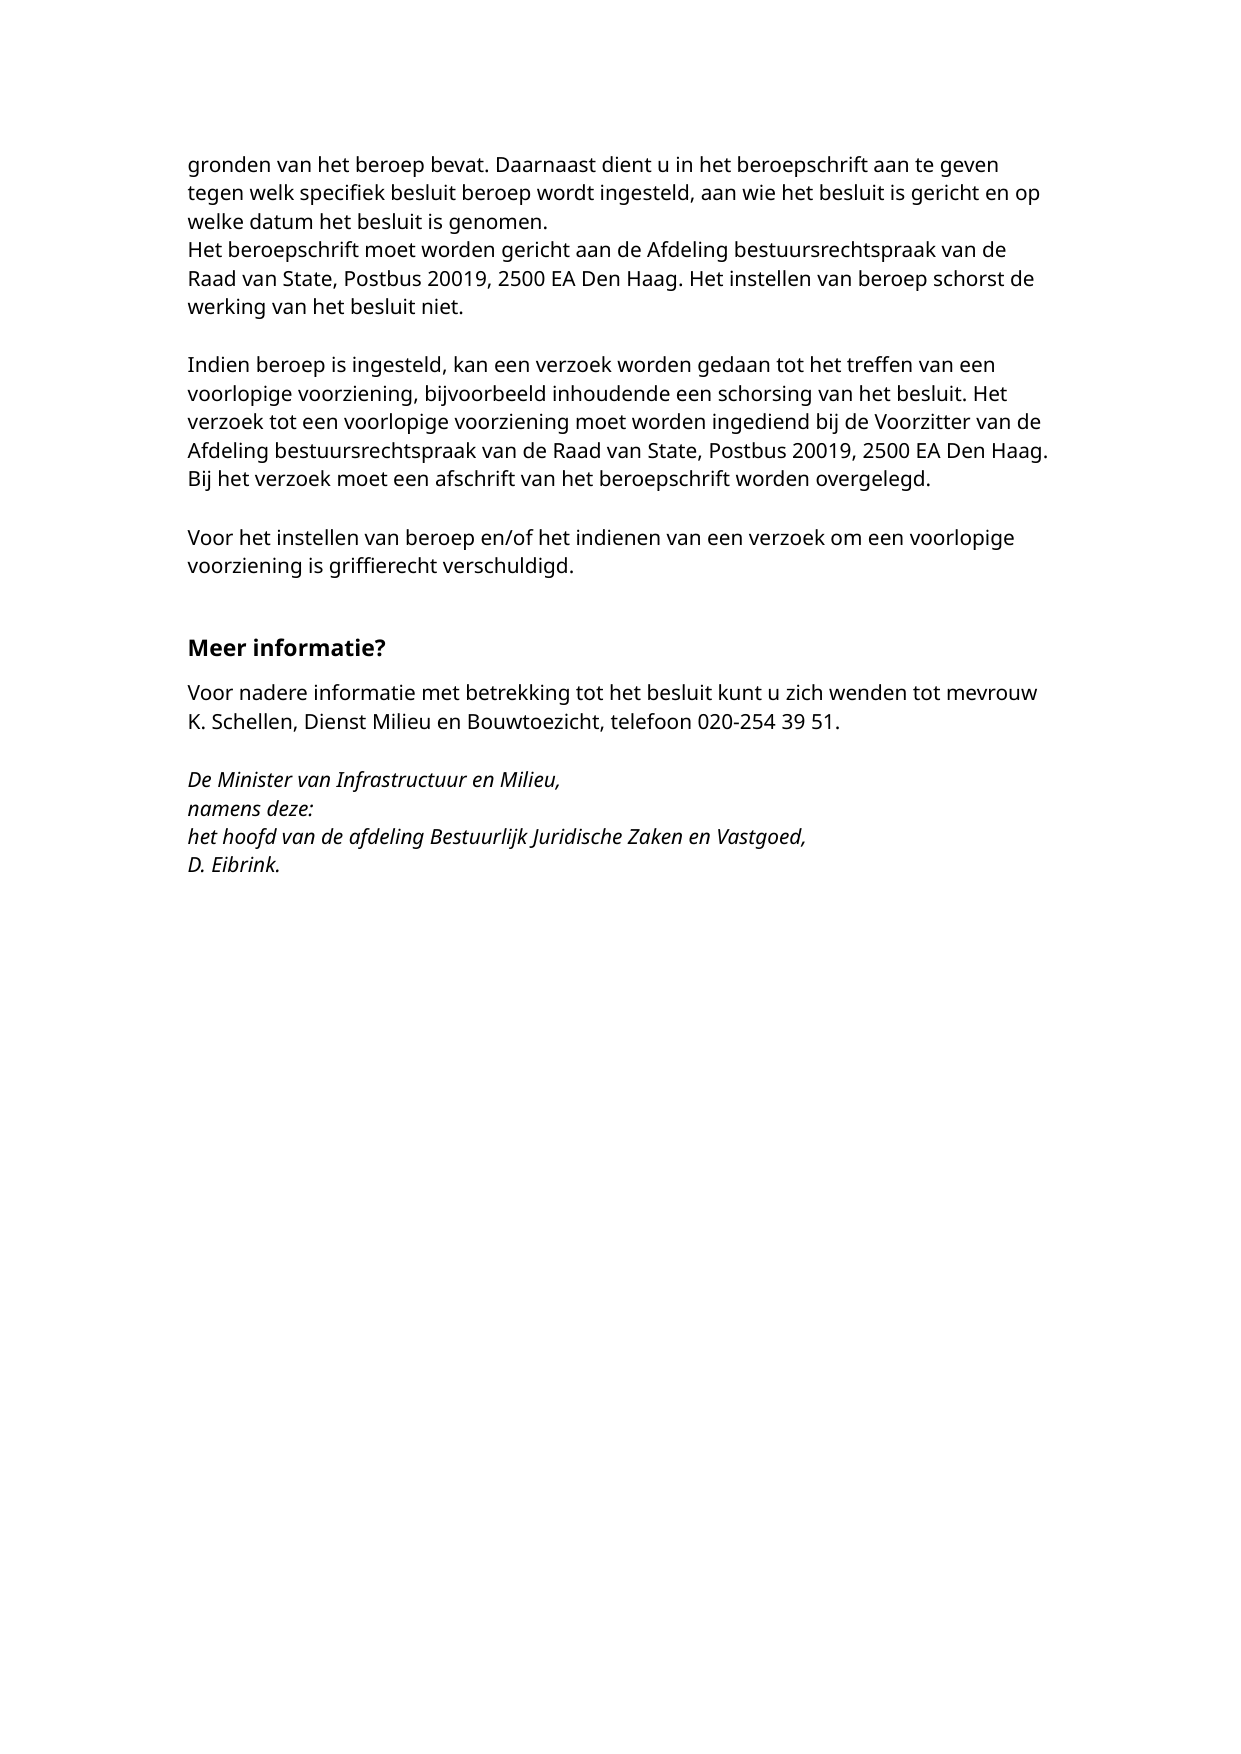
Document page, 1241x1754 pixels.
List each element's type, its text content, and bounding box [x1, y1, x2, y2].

text D. Eibrink. [187, 851, 1053, 879]
text het hoofd van de afdeling Bestuurlijk Juridische Zaken en Vastgoed, [187, 822, 1053, 851]
text gronden van het beroep bevat. Daarnaast dient u in het beroepschrift aan te geven tegen welk specifiek besluit beroep wordt ingesteld, aan wie het besluit is gericht en op welke datum het besluit is genomen. [187, 150, 1053, 235]
text Het beroepschrift moet worden gericht aan de Afdeling bestuursrechtspraak van de Raad van State, Postbus 20019, 2500 EA Den Haag. Het instellen van beroep schorst de werking van het besluit niet. [187, 235, 1053, 321]
text Bij het verzoek moet een afschrift van het beroepschrift worden overgelegd. [187, 464, 1053, 493]
text Voor het instellen van beroep en/of het indienen van een verzoek om een voorlopige voorziening is griffierecht verschuldigd. [187, 523, 1053, 580]
text Indien beroep is ingesteld, kan een verzoek worden gedaan tot het treffen van een voorlopige voorziening, bijvoorbeeld inhoudende een schorsing van het besluit. Het verzoek tot een voorlopige voorziening moet worden ingediend bij de Voorzitter van de Afdeling bestuursrechtspraak van de Raad van State, Postbus 20019, 2500 EA Den Haag. [187, 351, 1053, 464]
text De Minister van Infrastructuur en Milieu, [187, 765, 1053, 794]
text Voor nadere informatie met betrekking tot het besluit kunt u zich wenden tot mevrouw K. Schellen, Dienst Milieu en Bouwtoezicht, telefoon 020-254 39 51. [187, 678, 1053, 735]
subtitle Meer informatie? [187, 632, 1053, 663]
text namens deze: [187, 794, 1053, 822]
